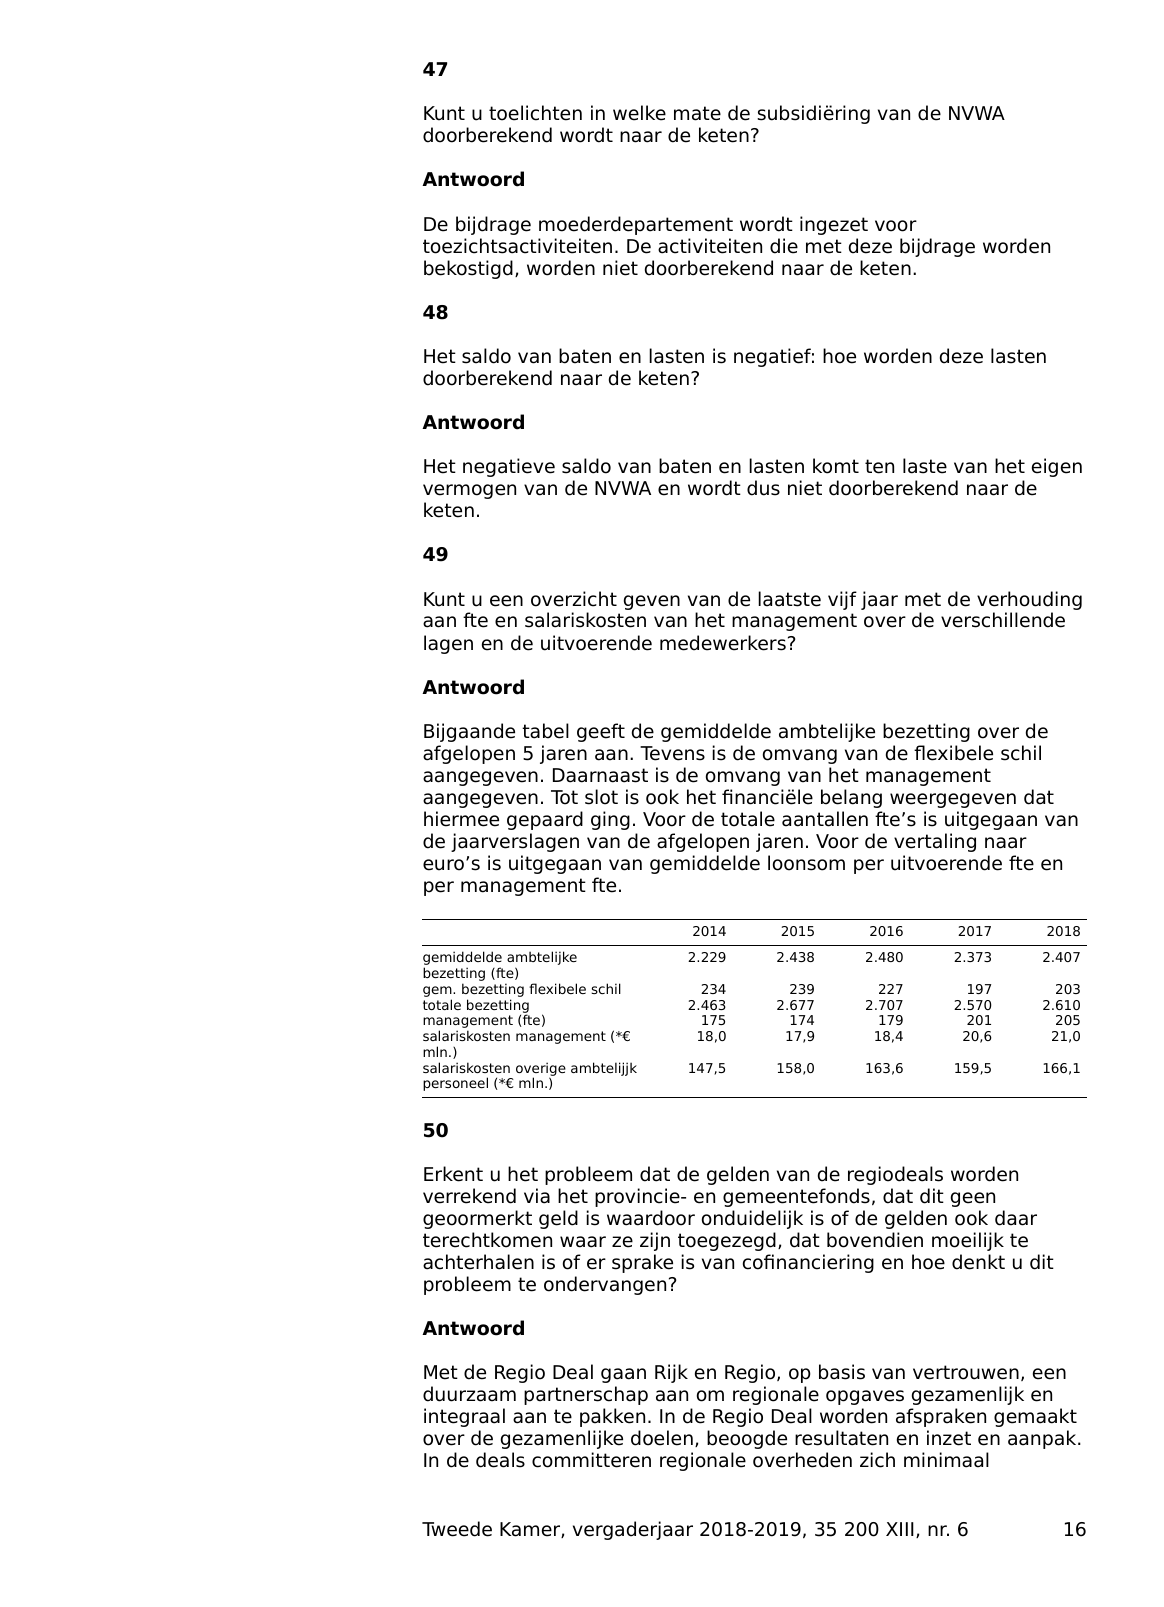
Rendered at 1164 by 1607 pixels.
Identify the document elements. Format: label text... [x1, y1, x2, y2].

table_cell salariskosten management (*€ mln.) [422, 1029, 644, 1060]
subtitle Antwoord [422, 412, 1087, 434]
subtitle Antwoord [422, 677, 1087, 698]
table_cell 174 [732, 1013, 821, 1029]
text Kunt u toelichten in welke mate de subsidiëring van de NVWA doorberekend wordt naar de keten? [422, 103, 1087, 147]
table_header [422, 920, 644, 944]
table_cell 21,0 [998, 1029, 1087, 1060]
text Kunt u een overzicht geven van de laatste vijf jaar met de verhouding aan fte en salariskosten van het management over de verschillende lagen en de uitvoerende medewerkers? [422, 588, 1087, 654]
table_header 2018 [998, 920, 1087, 944]
table_cell 2.463 [644, 998, 732, 1013]
text De bijdrage moederdepartement wordt ingezet voor toezichtsactiviteiten. De activiteiten die met deze bijdrage worden bekostigd, worden niet doorberekend naar de keten. [422, 213, 1087, 279]
table_cell 205 [998, 1013, 1087, 1029]
table_cell 158,0 [732, 1060, 821, 1097]
text Bijgaande tabel geeft de gemiddelde ambtelijke bezetting over de afgelopen 5 jaren aan. Tevens is de omvang van de flexibele schil aangegeven. Daarnaast is de omvang van het management aangegeven. Tot slot is ook het financiële belang weergegeven dat hiermee gepaard ging. Voor de totale aantallen fte’s is uitgegaan van de jaarverslagen van de afgelopen jaren. Voor de vertaling naar euro’s is uitgegaan van gemiddelde loonsom per uitvoerende fte en per management fte. [422, 721, 1087, 897]
table_cell 17,9 [732, 1029, 821, 1060]
text Het negatieve saldo van baten en lasten komt ten laste van het eigen vermogen van de NVWA en wordt dus niet doorberekend naar de keten. [422, 456, 1087, 522]
table_cell totale bezetting [422, 998, 644, 1013]
table_cell 179 [821, 1013, 909, 1029]
subtitle 50 [422, 1120, 1087, 1142]
table_cell 239 [732, 982, 821, 997]
table_cell 20,6 [910, 1029, 998, 1060]
text Met de Regio Deal gaan Rijk en Regio, op basis van vertrouwen, een duurzaam partnerschap aan om regionale opgaves gezamenlijk en integraal aan te pakken. In de Regio Deal worden afspraken gemaakt over de gezamenlijke doelen, beoogde resultaten en inzet en aanpak. In de deals committeren regionale overheden zich minimaal [422, 1362, 1087, 1472]
table_cell 197 [910, 982, 998, 997]
table_cell salariskosten overige ambtelijjk personeel (*€ mln.) [422, 1060, 644, 1097]
table_cell 2.610 [998, 998, 1087, 1013]
table_cell 2.373 [910, 946, 998, 982]
table_cell 2.407 [998, 946, 1087, 982]
text Het saldo van baten en lasten is negatief: hoe worden deze lasten doorberekend naar de keten? [422, 346, 1087, 390]
table_cell 2.707 [821, 998, 909, 1013]
table_cell 18,4 [821, 1029, 909, 1060]
table_cell 175 [644, 1013, 732, 1029]
table_cell gem. bezetting flexibele schil [422, 982, 644, 997]
text Erkent u het probleem dat de gelden van de regiodeals worden verrekend via het provincie- en gemeentefonds, dat dit geen geoormerkt geld is waardoor onduidelijk is of de gelden ook daar terechtkomen waar ze zijn toegezegd, dat bovendien moeilijk te achterhalen is of er sprake is van cofinanciering en hoe denkt u dit probleem te ondervangen? [422, 1164, 1087, 1296]
table_cell 2.438 [732, 946, 821, 982]
table_cell 227 [821, 982, 909, 997]
table_cell 2.570 [910, 998, 998, 1013]
table_cell management (fte) [422, 1013, 644, 1029]
subtitle 49 [422, 544, 1087, 566]
subtitle Antwoord [422, 169, 1087, 191]
table_cell 2.229 [644, 946, 732, 982]
table_cell 18,0 [644, 1029, 732, 1060]
table_header 2016 [821, 920, 909, 944]
subtitle Antwoord [422, 1318, 1087, 1340]
table_cell 203 [998, 982, 1087, 997]
subtitle 48 [422, 302, 1087, 324]
table_cell gemiddelde ambtelijke bezetting (fte) [422, 946, 644, 982]
table_cell 2.480 [821, 946, 909, 982]
table_cell 166,1 [998, 1060, 1087, 1097]
table_cell 234 [644, 982, 732, 997]
table_cell 163,6 [821, 1060, 909, 1097]
table_cell 201 [910, 1013, 998, 1029]
table_header 2015 [732, 920, 821, 944]
table_cell 2.677 [732, 998, 821, 1013]
table_header 2014 [644, 920, 732, 944]
subtitle 47 [422, 59, 1087, 81]
table_cell 159,5 [910, 1060, 998, 1097]
table_header 2017 [910, 920, 998, 944]
table_cell 147,5 [644, 1060, 732, 1097]
